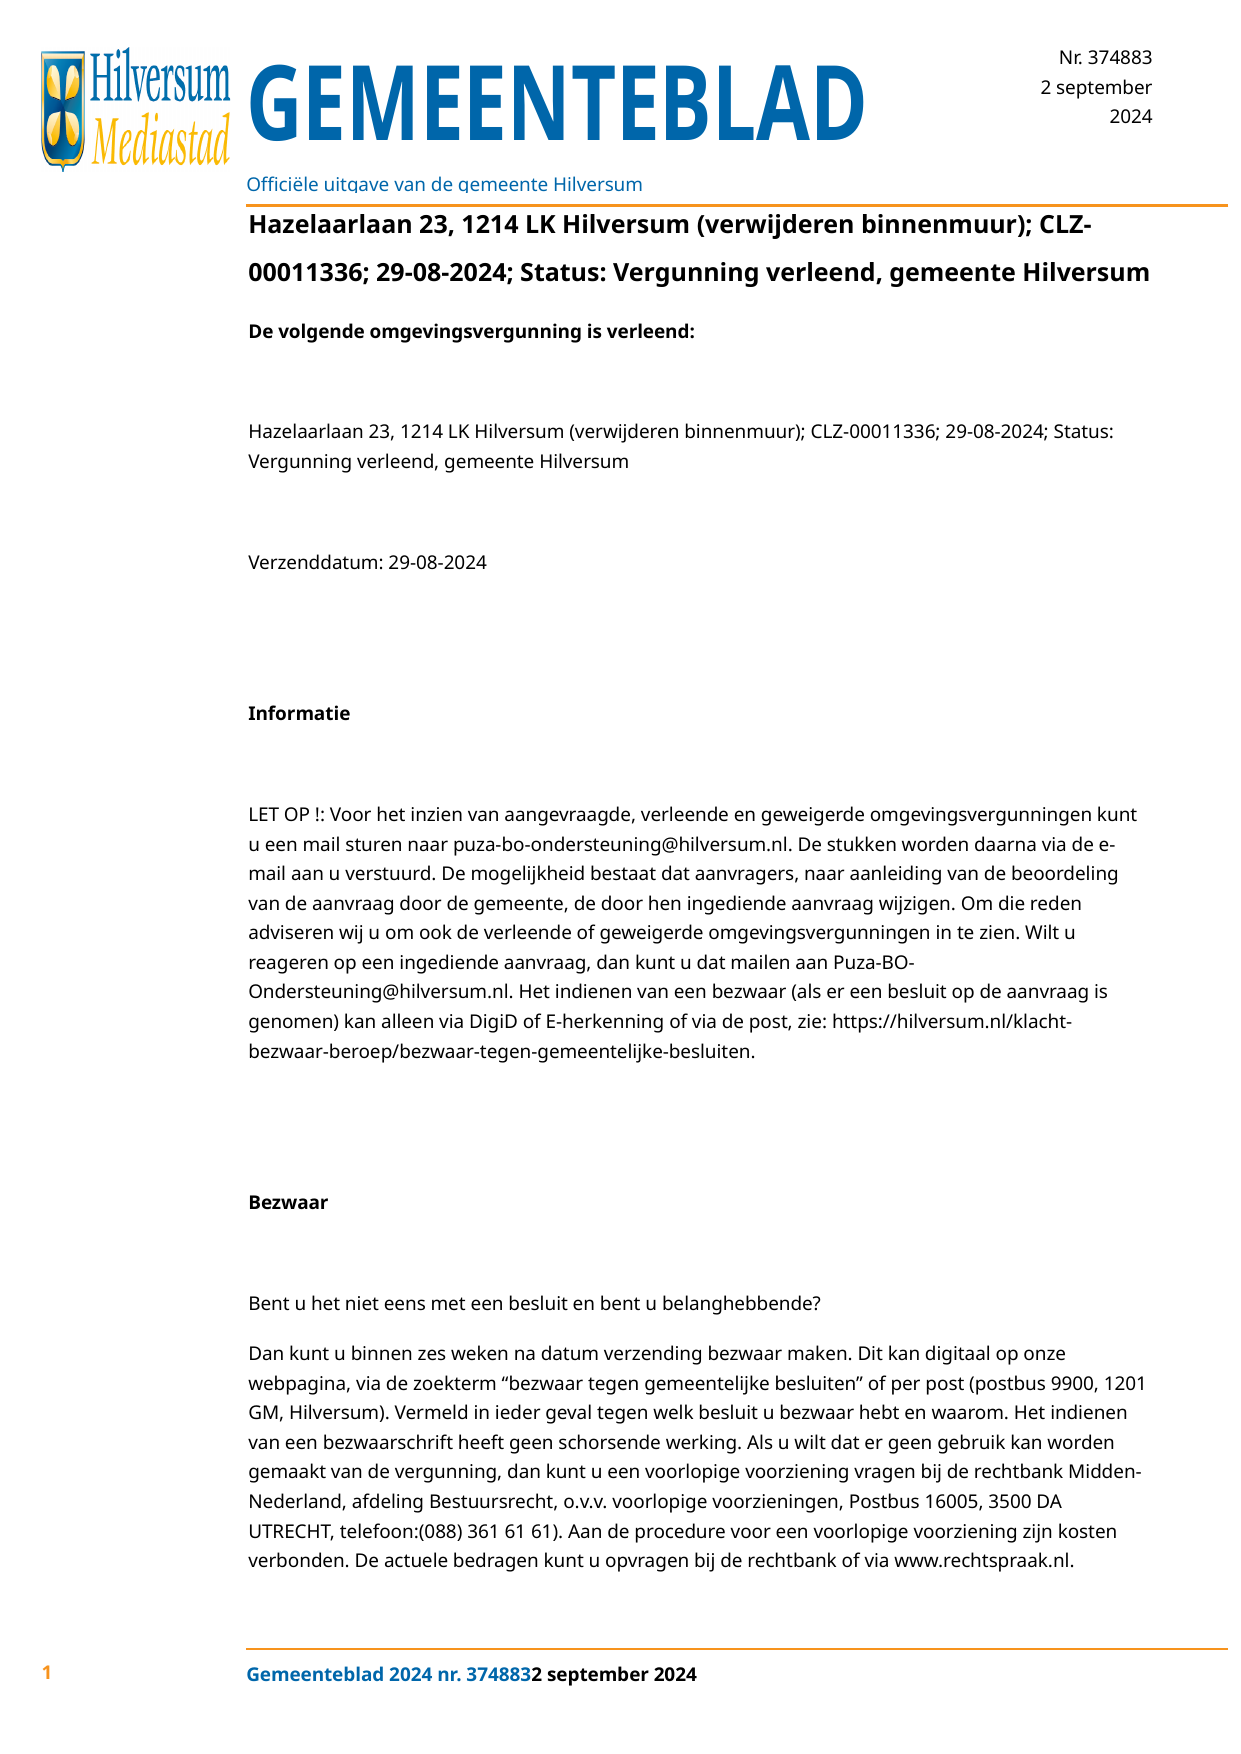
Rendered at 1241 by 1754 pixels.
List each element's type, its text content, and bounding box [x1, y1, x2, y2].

text De volgende omgevingsvergunning is verleend: [248, 318, 1152, 344]
text Informatie [248, 700, 1152, 726]
text Dan kunt u binnen zes weken na datum verzending bezwaar maken. Dit kan digitaal op onze webpagina, via de zoekterm “bezwaar tegen gemeentelijke besluiten” of per post (postbus 9900, 1201 GM, Hilversum). Vermeld in ieder geval tegen welk besluit u bezwaar hebt en waarom. Het indienen van een bezwaarschrift heeft geen schorsende werking. Als u wilt dat er geen gebruik kan worden gemaakt van de vergunning, dan kunt u een voorlopige voorziening vragen bij de rechtbank Midden-Nederland, afdeling Bestuursrecht, o.v.v. voorlopige voorzieningen, Postbus 16005, 3500 DA UTRECHT, telefoon:(088) 361 61 61). Aan de procedure voor een voorlopige voorziening zijn kosten verbonden. De actuele bedragen kunt u opvragen bij de rechtbank of via www.rechtspraak.nl. [248, 1340, 1152, 1573]
text LET OP !: Voor het inzien van aangevraagde, verleende en geweigerde omgevingsvergunningen kunt u een mail sturen naar puza-bo-ondersteuning@hilversum.nl. De stukken worden daarna via de e-mail aan u verstuurd. De mogelijkheid bestaat dat aanvragers, naar aanleiding van de beoordeling van de aanvraag door de gemeente, de door hen ingediende aanvraag wijzigen. Om die reden adviseren wij u om ook de verleende of geweigerde omgevingsvergunningen in te zien. Wilt u reageren op een ingediende aanvraag, dan kunt u dat mailen aan Puza-BO-Ondersteuning@hilversum.nl. Het indienen van een bezwaar (als er een besluit op de aanvraag is genomen) kan alleen via DigiD of E-herkenning of via de post, zie: https://hilversum.nl/klacht-bezwaar-beroep/bezwaar-tegen-gemeentelijke-besluiten. [248, 801, 1152, 1064]
text Hazelaarlaan 23, 1214 LK Hilversum (verwijderen binnenmuur); CLZ-00011336; 29-08-2024; Status: Vergunning verleend, gemeente Hilversum [248, 207, 1152, 288]
text Verzenddatum: 29-08-2024 [248, 549, 1152, 575]
text Bezwaar [248, 1189, 1152, 1215]
picture [41, 47, 231, 172]
text Hazelaarlaan 23, 1214 LK Hilversum (verwijderen binnenmuur); CLZ-00011336; 29-08-2024; Status: Vergunning verleend, gemeente Hilversum [248, 419, 1152, 474]
text Bent u het niet eens met een besluit en bent u belanghebbende? [248, 1290, 1152, 1316]
